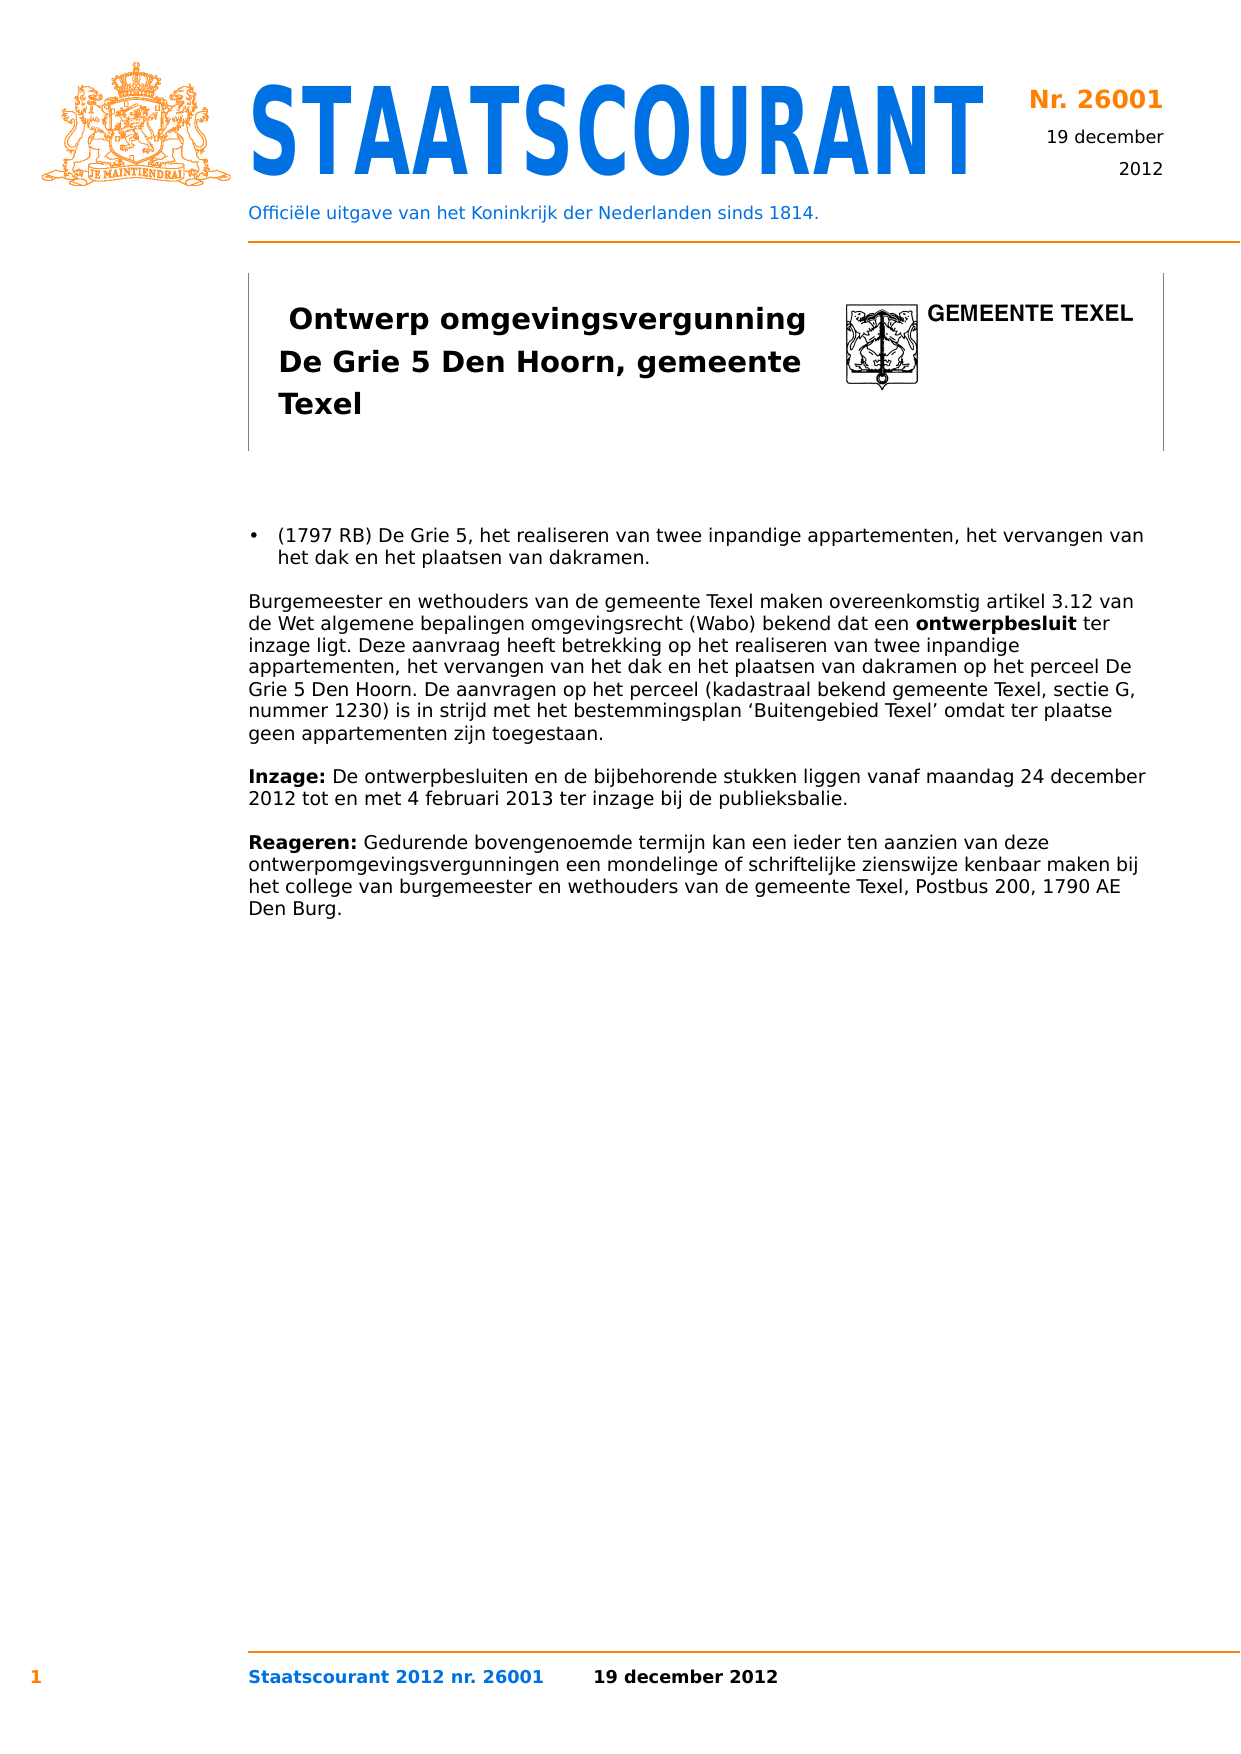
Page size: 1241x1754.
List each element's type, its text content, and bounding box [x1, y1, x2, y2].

table_cell 2012 [998, 153, 1240, 203]
text • (1797 RB) De Grie 5, het realiseren van twee inpandige appartementen, het vervangen van het dak en het plaatsen van dakramen. [248, 525, 1163, 569]
table_header [25, 62, 248, 241]
picture [41, 62, 231, 186]
text Burgemeester en wethouders van de gemeente Texel maken overeenkomstig artikel 3.12 van de Wet algemene bepalingen omgevingsrecht (Wabo) bekend dat een ontwerpbesluit ter inzage ligt. Deze aanvraag heeft betrekking op het realiseren van twee inpandige appartementen, het vervangen van het dak en het plaatsen van dakramen op het perceel De Grie 5 Den Hoorn. De aanvragen op het perceel (kadastraal bekend gemeente Texel, sectie G, nummer 1230) is in strijd met het bestemmingsplan ‘Buitengebied Texel’ omdat ter plaatse geen appartementen zijn toegestaan. [248, 591, 1163, 744]
picture [844, 302, 1134, 391]
table_cell Officiële uitgave van het Koninkrijk der Nederlanden sinds 1814. [248, 203, 1240, 241]
table_cell 19 december [998, 121, 1240, 153]
text Inzage: De ontwerpbesluiten en de bijbehorende stukken liggen vanaf maandag 24 december 2012 tot en met 4 februari 2013 ter inzage bij de publieksbalie. [248, 766, 1163, 810]
text Reageren: Gedurende bovengenoemde termijn kan een ieder ten aanzien van deze ontwerpomgevingsvergunningen een mondelinge of schriftelijke zienswijze kenbaar maken bij het college van burgemeester en wethouders van de gemeente Texel, Postbus 200, 1790 AE Den Burg. [248, 832, 1163, 920]
subtitle Ontwerp omgevingsvergunning De Grie 5 Den Hoorn, gemeente Texel [249, 273, 1163, 451]
table_header STAATSCOURANT [248, 62, 998, 203]
table_header Nr. 26001 [998, 62, 1240, 121]
